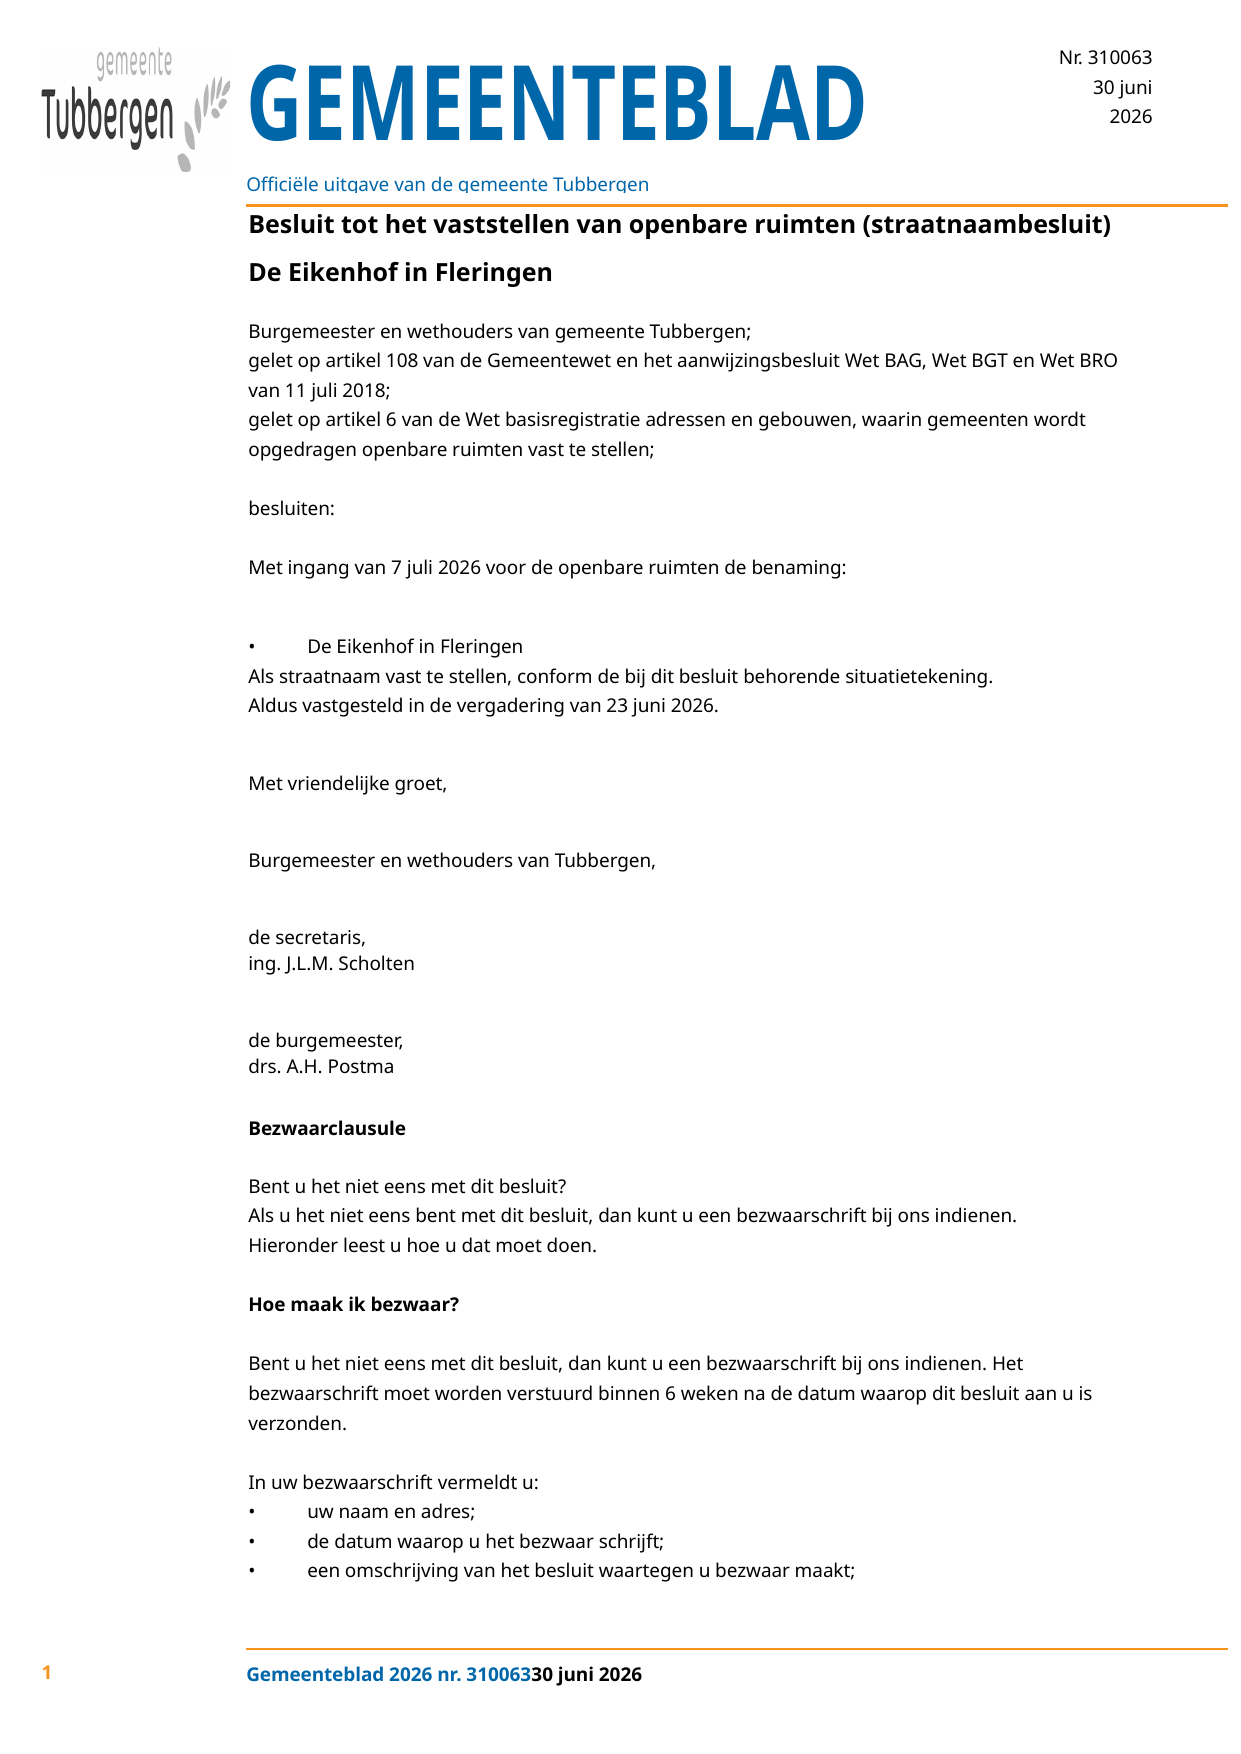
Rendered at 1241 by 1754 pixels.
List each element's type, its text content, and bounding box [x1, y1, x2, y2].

text de burgemeester, [248, 1027, 1152, 1053]
text In uw bezwaarschrift vermeldt u: [248, 1469, 1152, 1495]
text ing. J.L.M. Scholten [248, 950, 1152, 976]
text Bent u het niet eens met dit besluit, dan kunt u een bezwaarschrift bij ons indienen. Het bezwaarschrift moet worden verstuurd binnen 6 weken na de datum waarop dit besluit aan u is verzonden. [248, 1351, 1152, 1436]
text Als straatnaam vast te stellen, conform de bij dit besluit behorende situatietekening. [248, 663, 1152, 689]
picture [41, 47, 231, 172]
text Besluit tot het vaststellen van openbare ruimten (straatnaambesluit) De Eikenhof in Fleringen [248, 207, 1152, 288]
text Als u het niet eens bent met dit besluit, dan kunt u een bezwaarschrift bij ons indienen. [248, 1203, 1152, 1228]
text drs. A.H. Postma [248, 1053, 1152, 1078]
text gelet op artikel 108 van de Gemeentewet en het aanwijzingsbesluit Wet BAG, Wet BGT en Wet BRO van 11 juli 2018; [248, 347, 1152, 403]
text de secretaris, [248, 924, 1152, 950]
list uw naam en adres; [248, 1498, 1152, 1524]
list De Eikenhof in Fleringen [248, 633, 1152, 659]
text Hoe maak ik bezwaar? [248, 1291, 1152, 1317]
list de datum waarop u het bezwaar schrijft; [248, 1528, 1152, 1554]
text Bezwaarclausule [248, 1104, 1152, 1144]
text Met ingang van 7 juli 2026 voor de openbare ruimten de benaming: [248, 554, 1152, 580]
text Met vriendelijke groet, [248, 770, 1152, 796]
text Burgemeester en wethouders van Tubbergen, [248, 847, 1152, 873]
list een omschrijving van het besluit waartegen u bezwaar maakt; [248, 1558, 1152, 1583]
text Burgemeester en wethouders van gemeente Tubbergen; [248, 318, 1152, 344]
text Hieronder leest u hoe u dat moet doen. [248, 1232, 1152, 1258]
text besluiten: [248, 495, 1152, 521]
text Bent u het niet eens met dit besluit? [248, 1173, 1152, 1199]
text gelet op artikel 6 van de Wet basisregistratie adressen en gebouwen, waarin gemeenten wordt opgedragen openbare ruimten vast te stellen; [248, 407, 1152, 462]
text Aldus vastgesteld in de vergadering van 23 juni 2026. [248, 693, 1152, 718]
